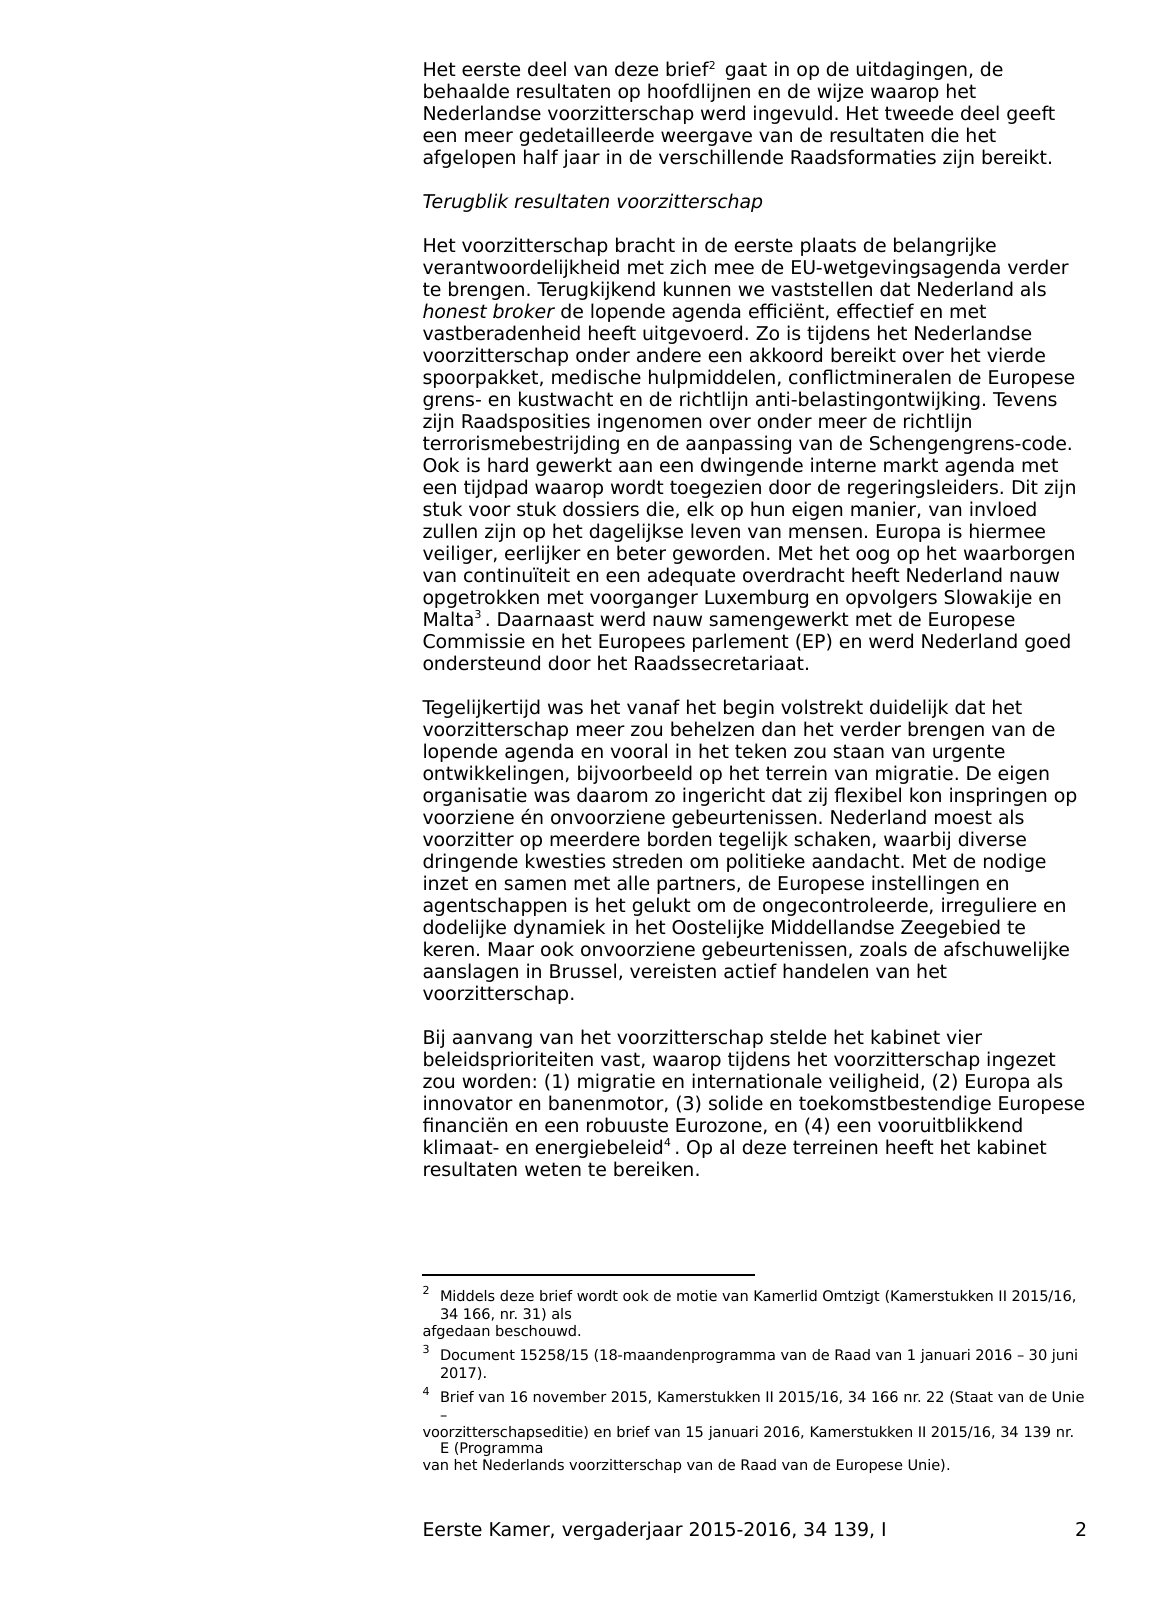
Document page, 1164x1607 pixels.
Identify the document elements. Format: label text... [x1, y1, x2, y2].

text voorzitterschapseditie) en brief van 15 januari 2016, Kamerstukken II 2015/16, 34 139 nr. E (Programma [422, 1424, 1087, 1457]
text Het voorzitterschap bracht in de eerste plaats de belangrijke verantwoordelijkheid met zich mee de EU-wetgevingsagenda verder te brengen. Terugkijkend kunnen we vaststellen dat Nederland als honest broker de lopende agenda efficiënt, effectief en met vastberadenheid heeft uitgevoerd. Zo is tijdens het Nederlandse voorzitterschap onder andere een akkoord bereikt over het vierde spoorpakket, medische hulpmiddelen, conflictmineralen de Europese grens- en kustwacht en de richtlijn anti-belastingontwijking. Tevens zijn Raadsposities ingenomen over onder meer de richtlijn terrorismebestrijding en de aanpassing van de Schengengrens-code. Ook is hard gewerkt aan een dwingende interne markt agenda met een tijdpad waarop wordt toegezien door de regeringsleiders. Dit zijn stuk voor stuk dossiers die, elk op hun eigen manier, van invloed zullen zijn op het dagelijkse leven van mensen. Europa is hiermee veiliger, eerlijker en beter geworden. Met het oog op het waarborgen van continuïteit en een adequate overdracht heeft Nederland nauw opgetrokken met voorganger Luxemburg en opvolgers Slowakije en Malta. Daarnaast werd nauw samengewerkt met de Europese Commissie en het Europees parlement (EP) en werd Nederland goed ondersteund door het Raadssecretariaat. [422, 235, 1087, 675]
subtitle Terugblik resultaten voorzitterschap [422, 191, 1087, 213]
text Document 15258/15 (18-maandenprogramma van de Raad van 1 januari 2016 – 30 juni 2017). [422, 1343, 1087, 1382]
text Het eerste deel van deze brief gaat in op de uitdagingen, de behaalde resultaten op hoofdlijnen en de wijze waarop het Nederlandse voorzitterschap werd ingevuld. Het tweede deel geeft een meer gedetailleerde weergave van de resultaten die het afgelopen half jaar in de verschillende Raadsformaties zijn bereikt. [422, 59, 1087, 169]
text van het Nederlands voorzitterschap van de Raad van de Europese Unie). [422, 1457, 1087, 1474]
text Middels deze brief wordt ook de motie van Kamerlid Omtzigt (Kamerstukken II 2015/16, 34 166, nr. 31) als [422, 1284, 1087, 1323]
text afgedaan beschouwd. [422, 1323, 1087, 1340]
text Bij aanvang van het voorzitterschap stelde het kabinet vier beleidsprioriteiten vast, waarop tijdens het voorzitterschap ingezet zou worden: (1) migratie en internationale veiligheid, (2) Europa als innovator en banenmotor, (3) solide en toekomstbestendige Europese financiën en een robuuste Eurozone, en (4) een vooruitblikkend klimaat- en energiebeleid. Op al deze terreinen heeft het kabinet resultaten weten te bereiken. [422, 1027, 1087, 1181]
text Tegelijkertijd was het vanaf het begin volstrekt duidelijk dat het voorzitterschap meer zou behelzen dan het verder brengen van de lopende agenda en vooral in het teken zou staan van urgente ontwikkelingen, bijvoorbeeld op het terrein van migratie. De eigen organisatie was daarom zo ingericht dat zij flexibel kon inspringen op voorziene én onvoorziene gebeurtenissen. Nederland moest als voorzitter op meerdere borden tegelijk schaken, waarbij diverse dringende kwesties streden om politieke aandacht. Met de nodige inzet en samen met alle partners, de Europese instellingen en agentschappen is het gelukt om de ongecontroleerde, irreguliere en dodelijke dynamiek in het Oostelijke Middellandse Zeegebied te keren. Maar ook onvoorziene gebeurtenissen, zoals de afschuwelijke aanslagen in Brussel, vereisten actief handelen van het voorzitterschap. [422, 697, 1087, 1005]
text Brief van 16 november 2015, Kamerstukken II 2015/16, 34 166 nr. 22 (Staat van de Unie – [422, 1385, 1087, 1424]
